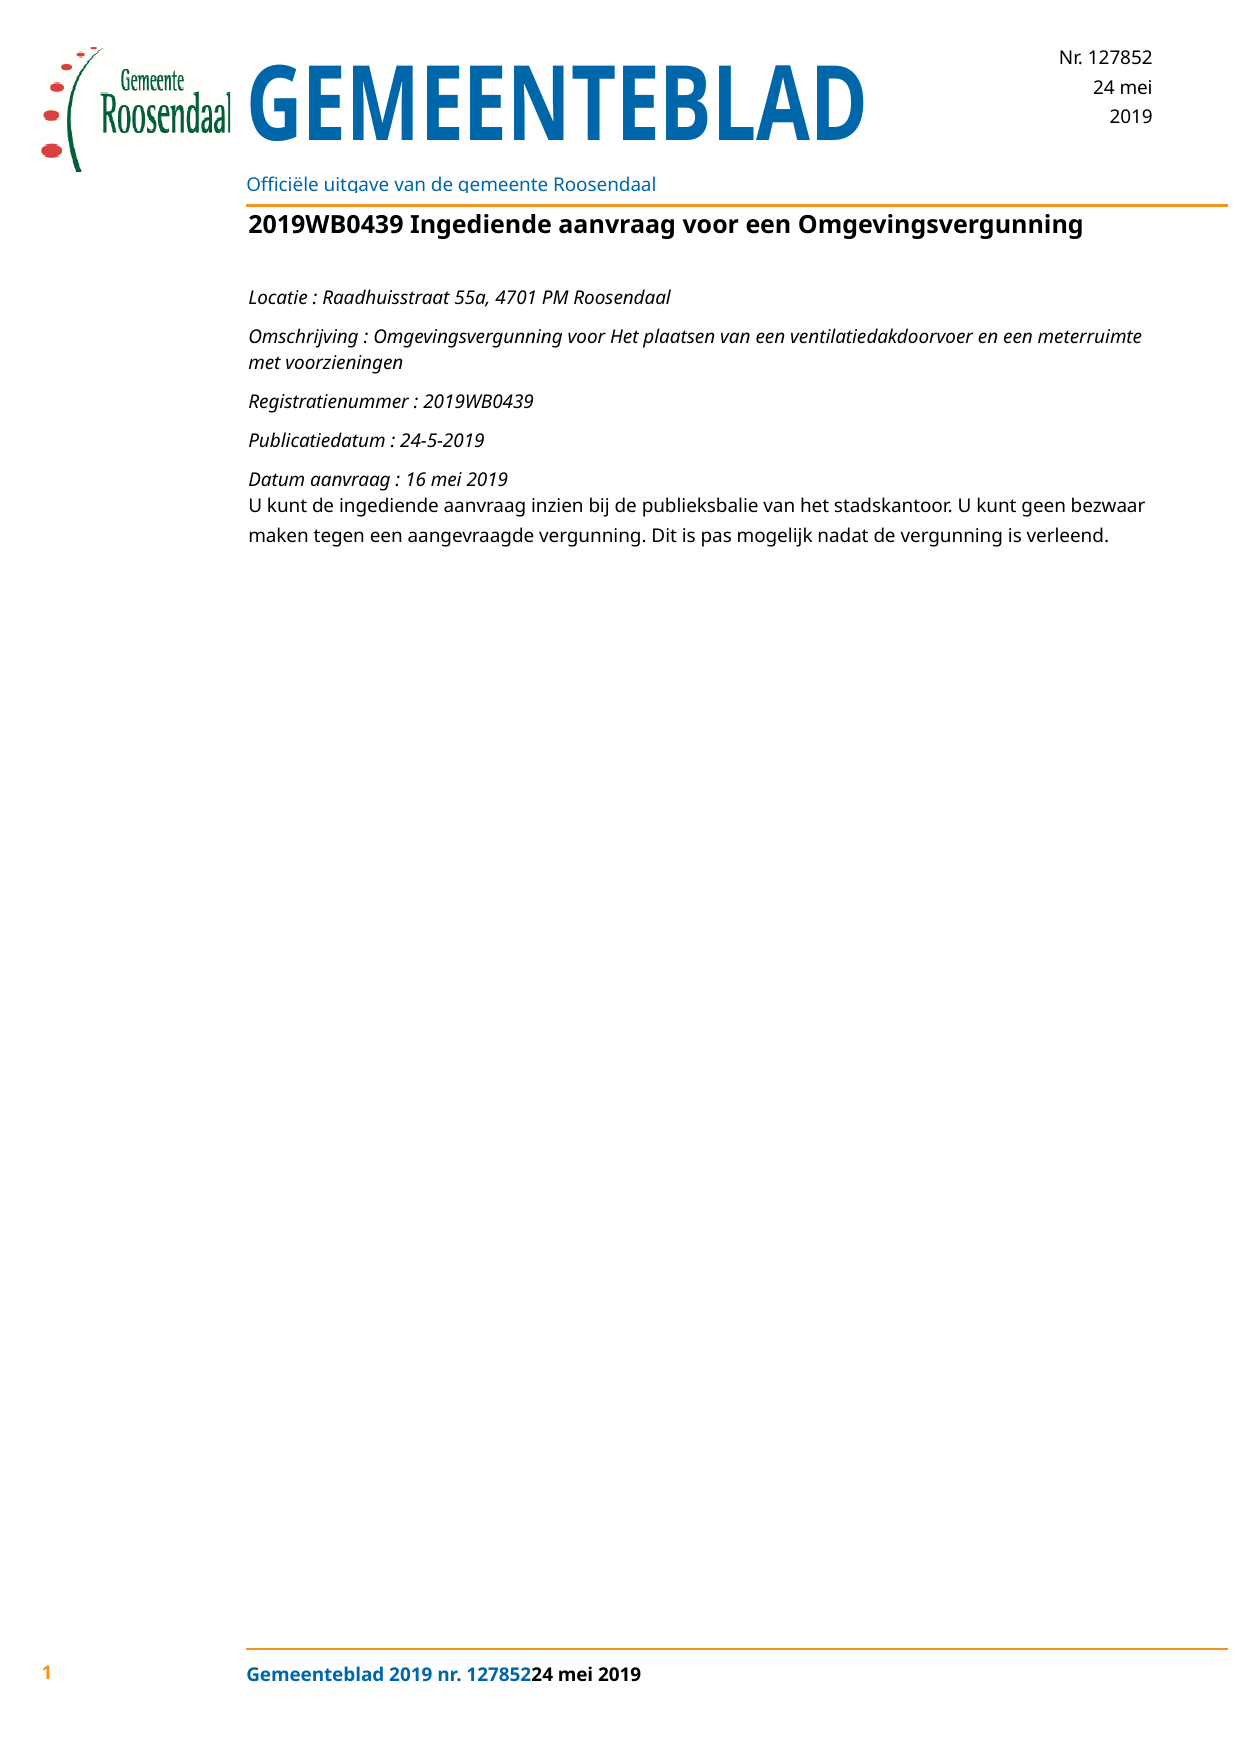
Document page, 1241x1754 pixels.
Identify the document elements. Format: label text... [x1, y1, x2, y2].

text Locatie : Raadhuisstraat 55a, 4701 PM Roosendaal [248, 284, 1152, 309]
text Publicatiedatum : 24-5-2019 [248, 427, 1152, 453]
text U kunt de ingediende aanvraag inzien bij de publieksbalie van het stadskantoor. U kunt geen bezwaar maken tegen een aangevraagde vergunning. Dit is pas mogelijk nadat de vergunning is verleend. [248, 492, 1152, 548]
text Registratienummer : 2019WB0439 [248, 388, 1152, 414]
text Datum aanvraag : 16 mei 2019 [248, 467, 1152, 492]
text 2019WB0439 Ingediende aanvraag voor een Omgevingsvergunning [248, 207, 1152, 241]
picture [41, 47, 231, 172]
text Omschrijving : Omgevingsvergunning voor Het plaatsen van een ventilatiedakdoorvoer en een meterruimte met voorzieningen [248, 323, 1152, 374]
